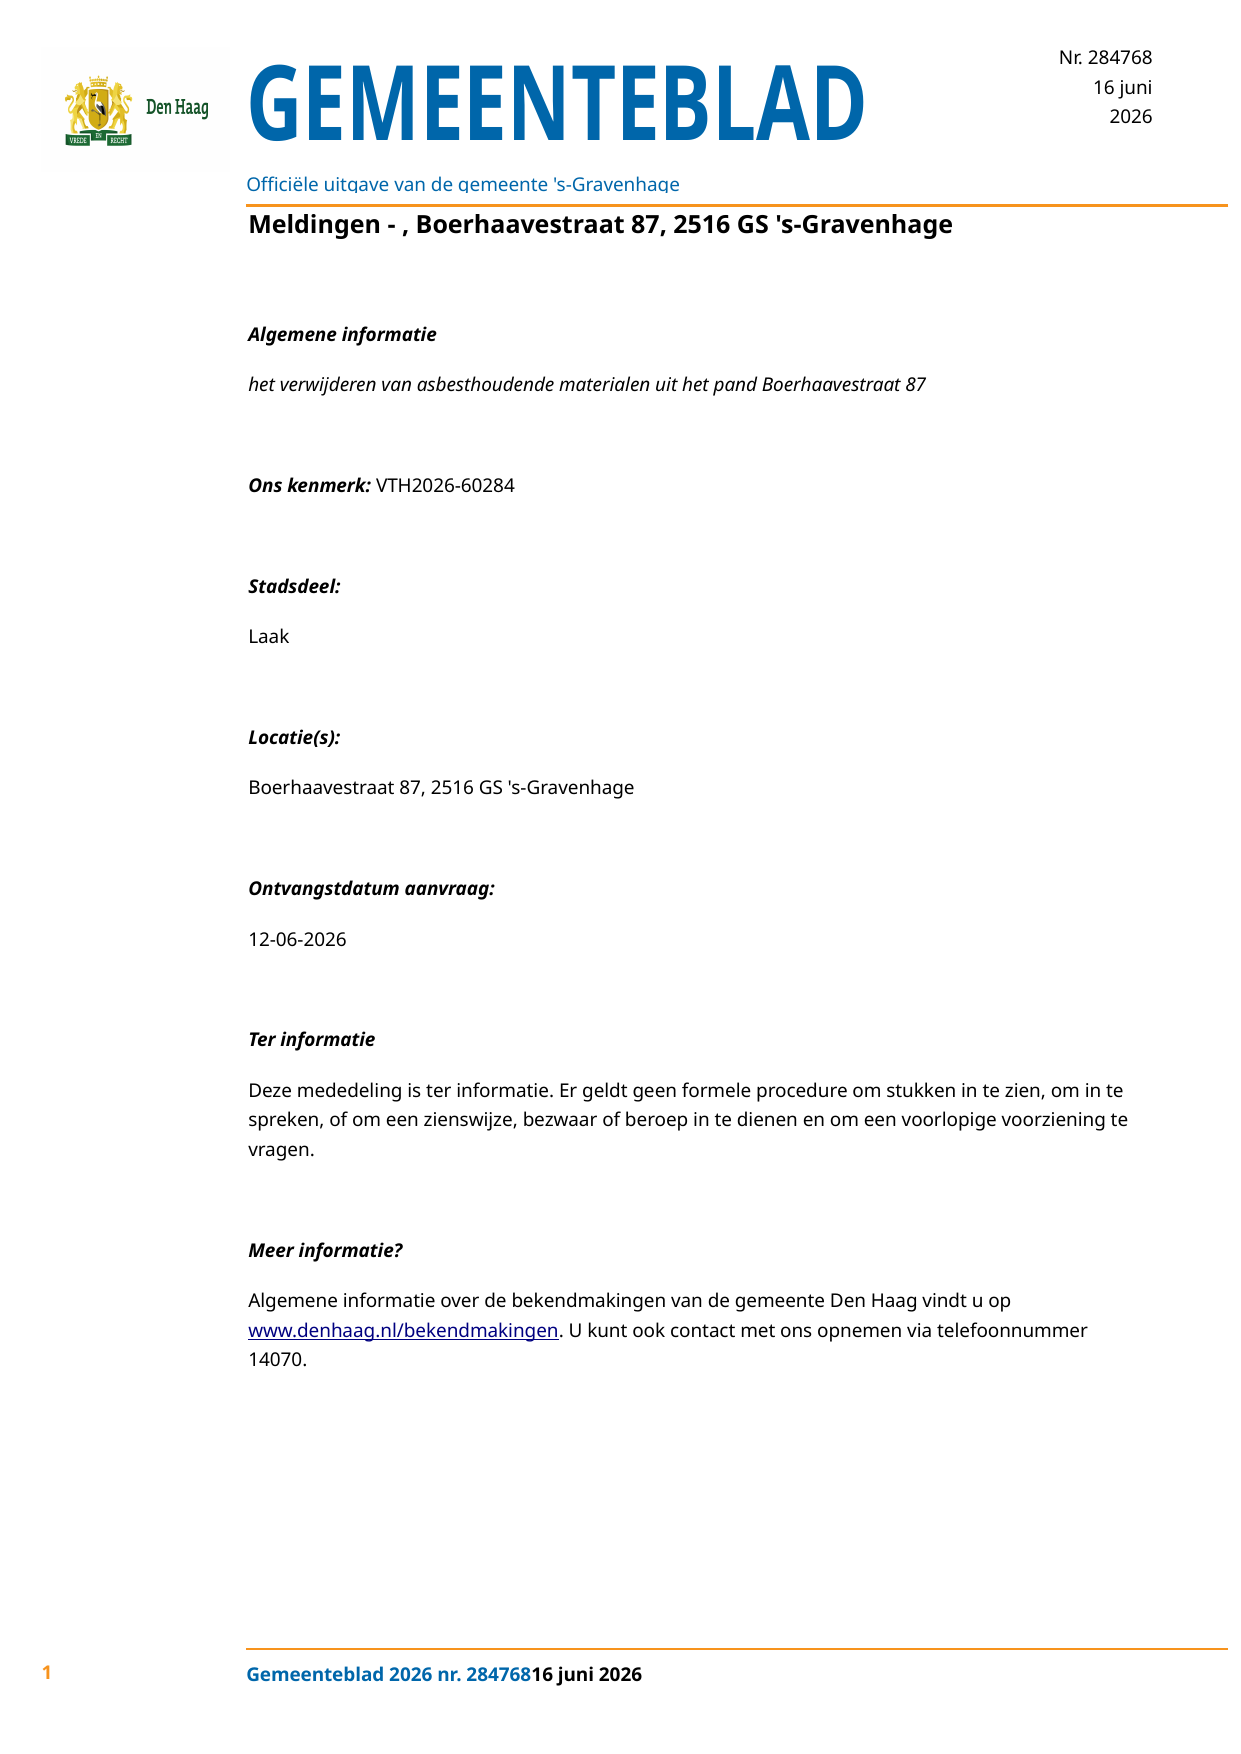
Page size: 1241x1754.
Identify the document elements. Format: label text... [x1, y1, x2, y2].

text Ons kenmerk: VTH2026-60284 [248, 472, 1152, 498]
text 12-06-2026 [248, 926, 1152, 951]
text Algemene informatie over de bekendmakingen van de gemeente Den Haag vindt u op www.denhaag.nl/bekendmakingen. U kunt ook contact met ons opnemen via telefoonnummer 14070. [248, 1287, 1152, 1372]
text Locatie(s): [248, 724, 1152, 750]
text het verwijderen van asbesthoudende materialen uit het pand Boerhaavestraat 87 [248, 371, 1152, 397]
text Stadsdeel: [248, 573, 1152, 598]
text Algemene informatie [248, 321, 1152, 346]
text Meldingen - , Boerhaavestraat 87, 2516 GS 's-Gravenhage [248, 207, 1152, 241]
picture [41, 47, 231, 172]
text Ter informatie [248, 1027, 1152, 1052]
text Ontvangstdatum aanvraag: [248, 875, 1152, 901]
text Boerhaavestraat 87, 2516 GS 's-Gravenhage [248, 774, 1152, 800]
text Deze mededeling is ter informatie. Er geldt geen formele procedure om stukken in te zien, om in te spreken, of om een zienswijze, bezwaar of beroep in te dienen en om een voorlopige voorziening te vragen. [248, 1077, 1152, 1162]
text Meer informatie? [248, 1237, 1152, 1263]
text Laak [248, 623, 1152, 649]
